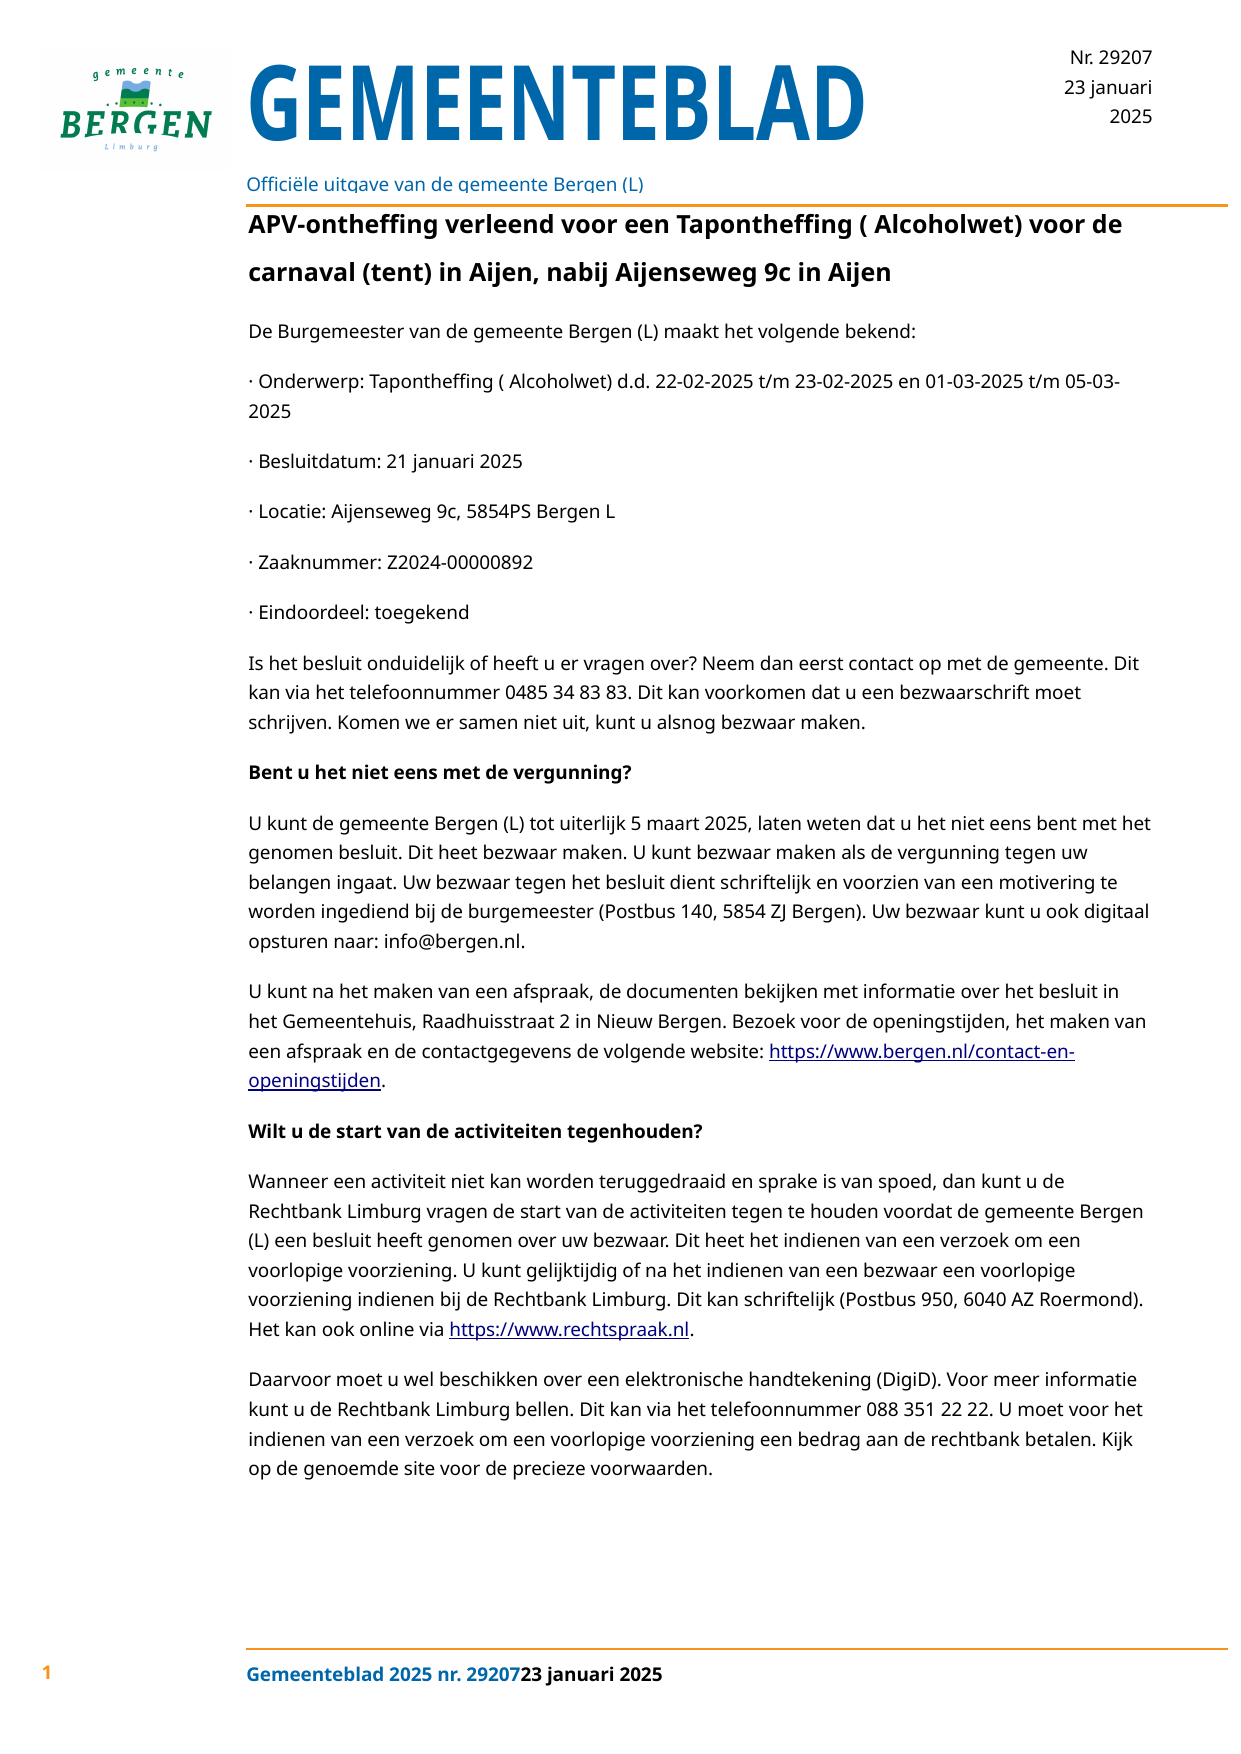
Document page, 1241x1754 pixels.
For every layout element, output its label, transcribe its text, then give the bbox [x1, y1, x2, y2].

text Daarvoor moet u wel beschikken over een elektronische handtekening (DigiD). Voor meer informatie kunt u de Rechtbank Limburg bellen. Dit kan via het telefoonnummer 088 351 22 22. U moet voor het indienen van een verzoek om een voorlopige voorziening een bedrag aan de rechtbank betalen. Kijk op de genoemde site voor de precieze voorwaarden. [248, 1367, 1152, 1481]
text · Zaaknummer: Z2024-00000892 [248, 549, 1152, 575]
text Bent u het niet eens met de vergunning? [248, 759, 1152, 785]
text · Eindoordeel: toegekend [248, 599, 1152, 625]
picture [41, 47, 231, 172]
text U kunt de gemeente Bergen (L) tot uiterlijk 5 maart 2025, laten weten dat u het niet eens bent met het genomen besluit. Dit heet bezwaar maken. U kunt bezwaar maken als de vergunning tegen uw belangen ingaat. Uw bezwaar tegen het besluit dient schriftelijk en voorzien van een motivering te worden ingediend bij de burgemeester (Postbus 140, 5854 ZJ Bergen). Uw bezwaar kunt u ook digitaal opsturen naar: info@bergen.nl. [248, 810, 1152, 954]
text Wilt u de start van de activiteiten tegenhouden? [248, 1118, 1152, 1144]
text Is het besluit onduidelijk of heeft u er vragen over? Neem dan eerst contact op met de gemeente. Dit kan via het telefoonnummer 0485 34 83 83. Dit kan voorkomen dat u een bezwaarschrift moet schrijven. Komen we er samen niet uit, kunt u alsnog bezwaar maken. [248, 650, 1152, 735]
text · Locatie: Aijenseweg 9c, 5854PS Bergen L [248, 499, 1152, 524]
text De Burgemeester van de gemeente Bergen (L) maakt het volgende bekend: [248, 318, 1152, 344]
text · Besluitdatum: 21 januari 2025 [248, 448, 1152, 474]
text APV-ontheffing verleend voor een Tapontheffing ( Alcoholwet) voor de carnaval (tent) in Aijen, nabij Aijenseweg 9c in Aijen [248, 207, 1152, 288]
text · Onderwerp: Tapontheffing ( Alcoholwet) d.d. 22-02-2025 t/m 23-02-2025 en 01-03-2025 t/m 05-03-2025 [248, 368, 1152, 424]
text Wanneer een activiteit niet kan worden teruggedraaid en sprake is van spoed, dan kunt u de Rechtbank Limburg vragen de start van de activiteiten tegen te houden voordat de gemeente Bergen (L) een besluit heeft genomen over uw bezwaar. Dit heet het indienen van een verzoek om een voorlopige voorziening. U kunt gelijktijdig of na het indienen van een bezwaar een voorlopige voorziening indienen bij de Rechtbank Limburg. Dit kan schriftelijk (Postbus 950, 6040 AZ Roermond). Het kan ook online via https://www.rechtspraak.nl. [248, 1168, 1152, 1342]
text U kunt na het maken van een afspraak, de documenten bekijken met informatie over het besluit in het Gemeentehuis, Raadhuisstraat 2 in Nieuw Bergen. Bezoek voor de openingstijden, het maken van een afspraak en de contactgegevens de volgende website: https://www.bergen.nl/contact-en-openingstijden. [248, 979, 1152, 1093]
